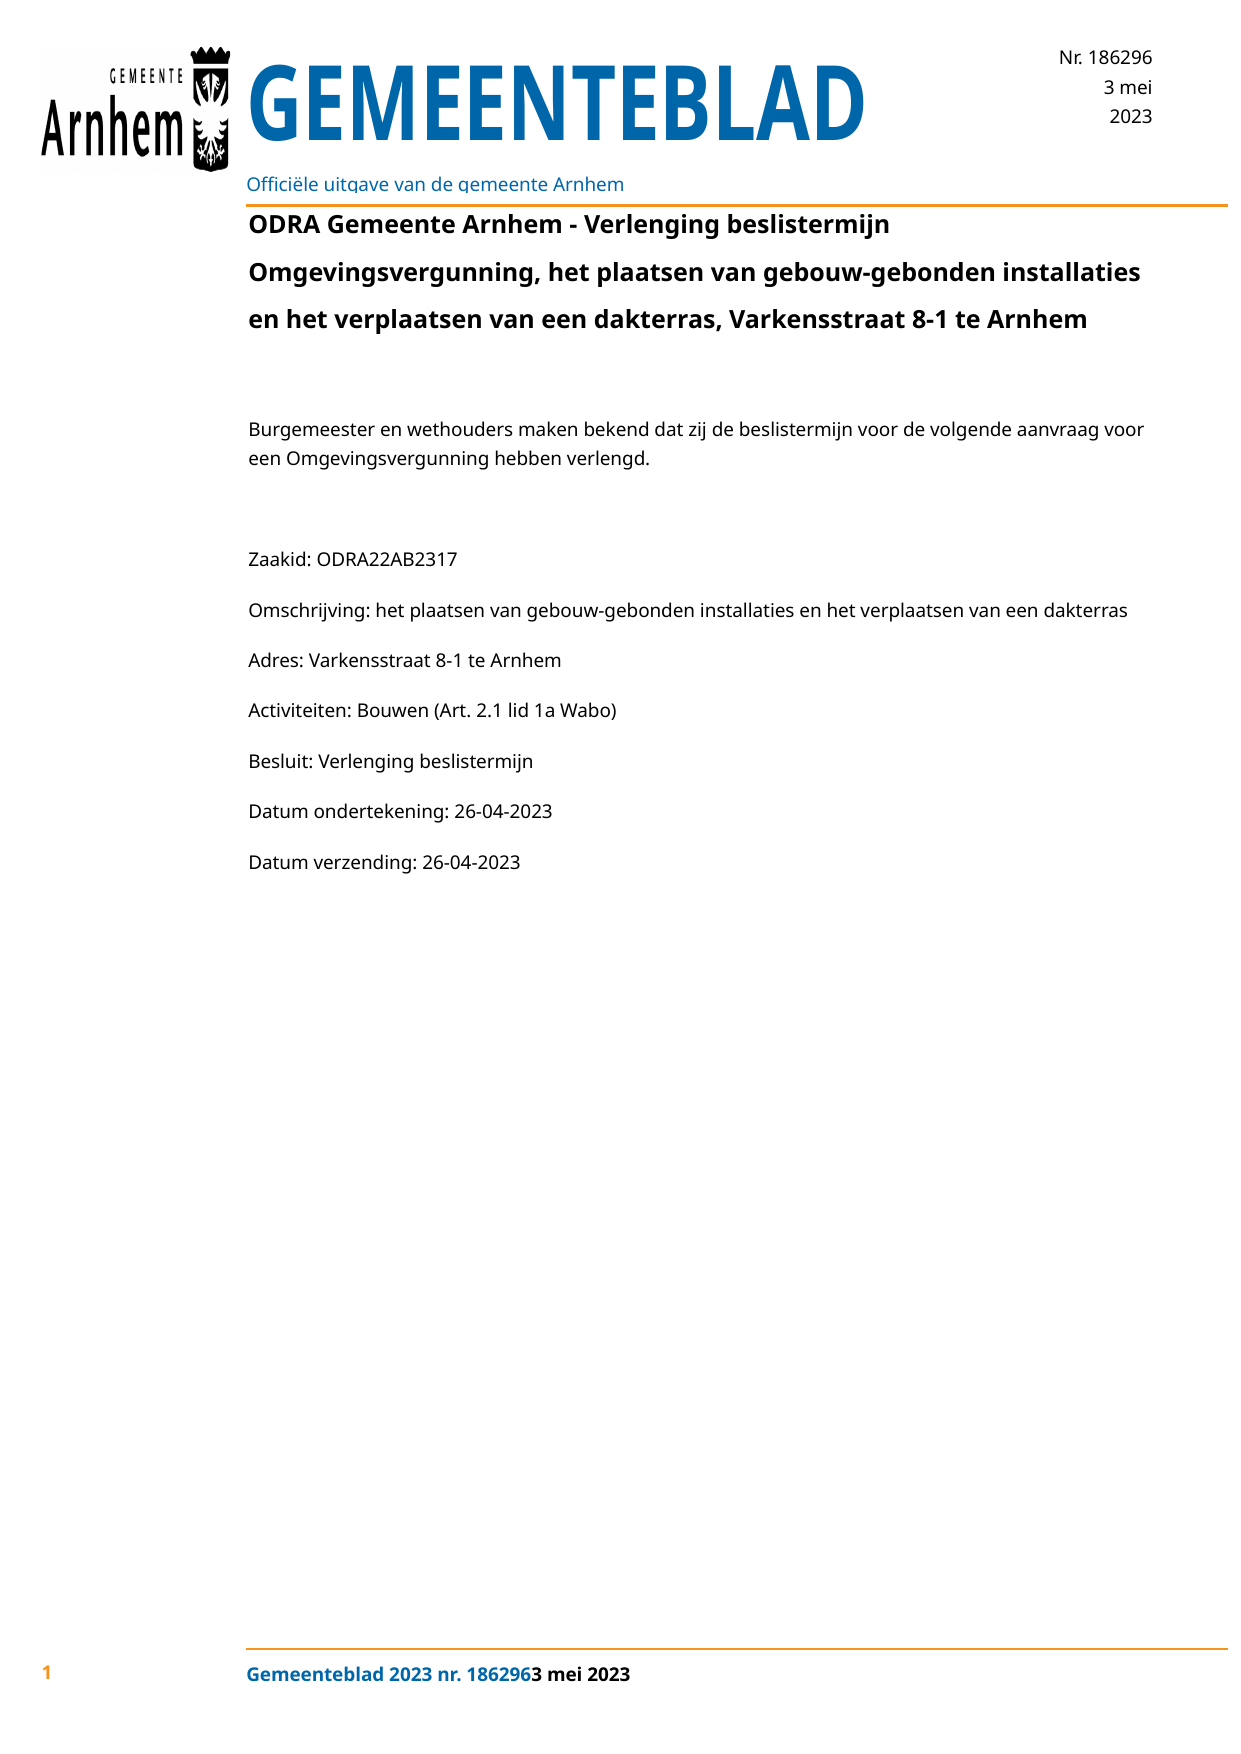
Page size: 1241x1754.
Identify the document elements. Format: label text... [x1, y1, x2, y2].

text Burgemeester en wethouders maken bekend dat zij de beslistermijn voor de volgende aanvraag voor een Omgevingsvergunning hebben verlengd. [248, 416, 1152, 471]
text Zaakid: ODRA22AB2317 [248, 546, 1152, 572]
text Datum ondertekening: 26-04-2023 [248, 798, 1152, 824]
text Datum verzending: 26-04-2023 [248, 849, 1152, 874]
text ODRA Gemeente Arnhem - Verlenging beslistermijn Omgevingsvergunning, het plaatsen van gebouw-gebonden installaties en het verplaatsen van een dakterras, Varkensstraat 8-1 te Arnhem [248, 207, 1152, 336]
picture [41, 47, 231, 172]
text Besluit: Verlenging beslistermijn [248, 748, 1152, 774]
text Activiteiten: Bouwen (Art. 2.1 lid 1a Wabo) [248, 698, 1152, 723]
text Adres: Varkensstraat 8-1 te Arnhem [248, 647, 1152, 673]
text Omschrijving: het plaatsen van gebouw-gebonden installaties en het verplaatsen van een dakterras [248, 597, 1152, 622]
